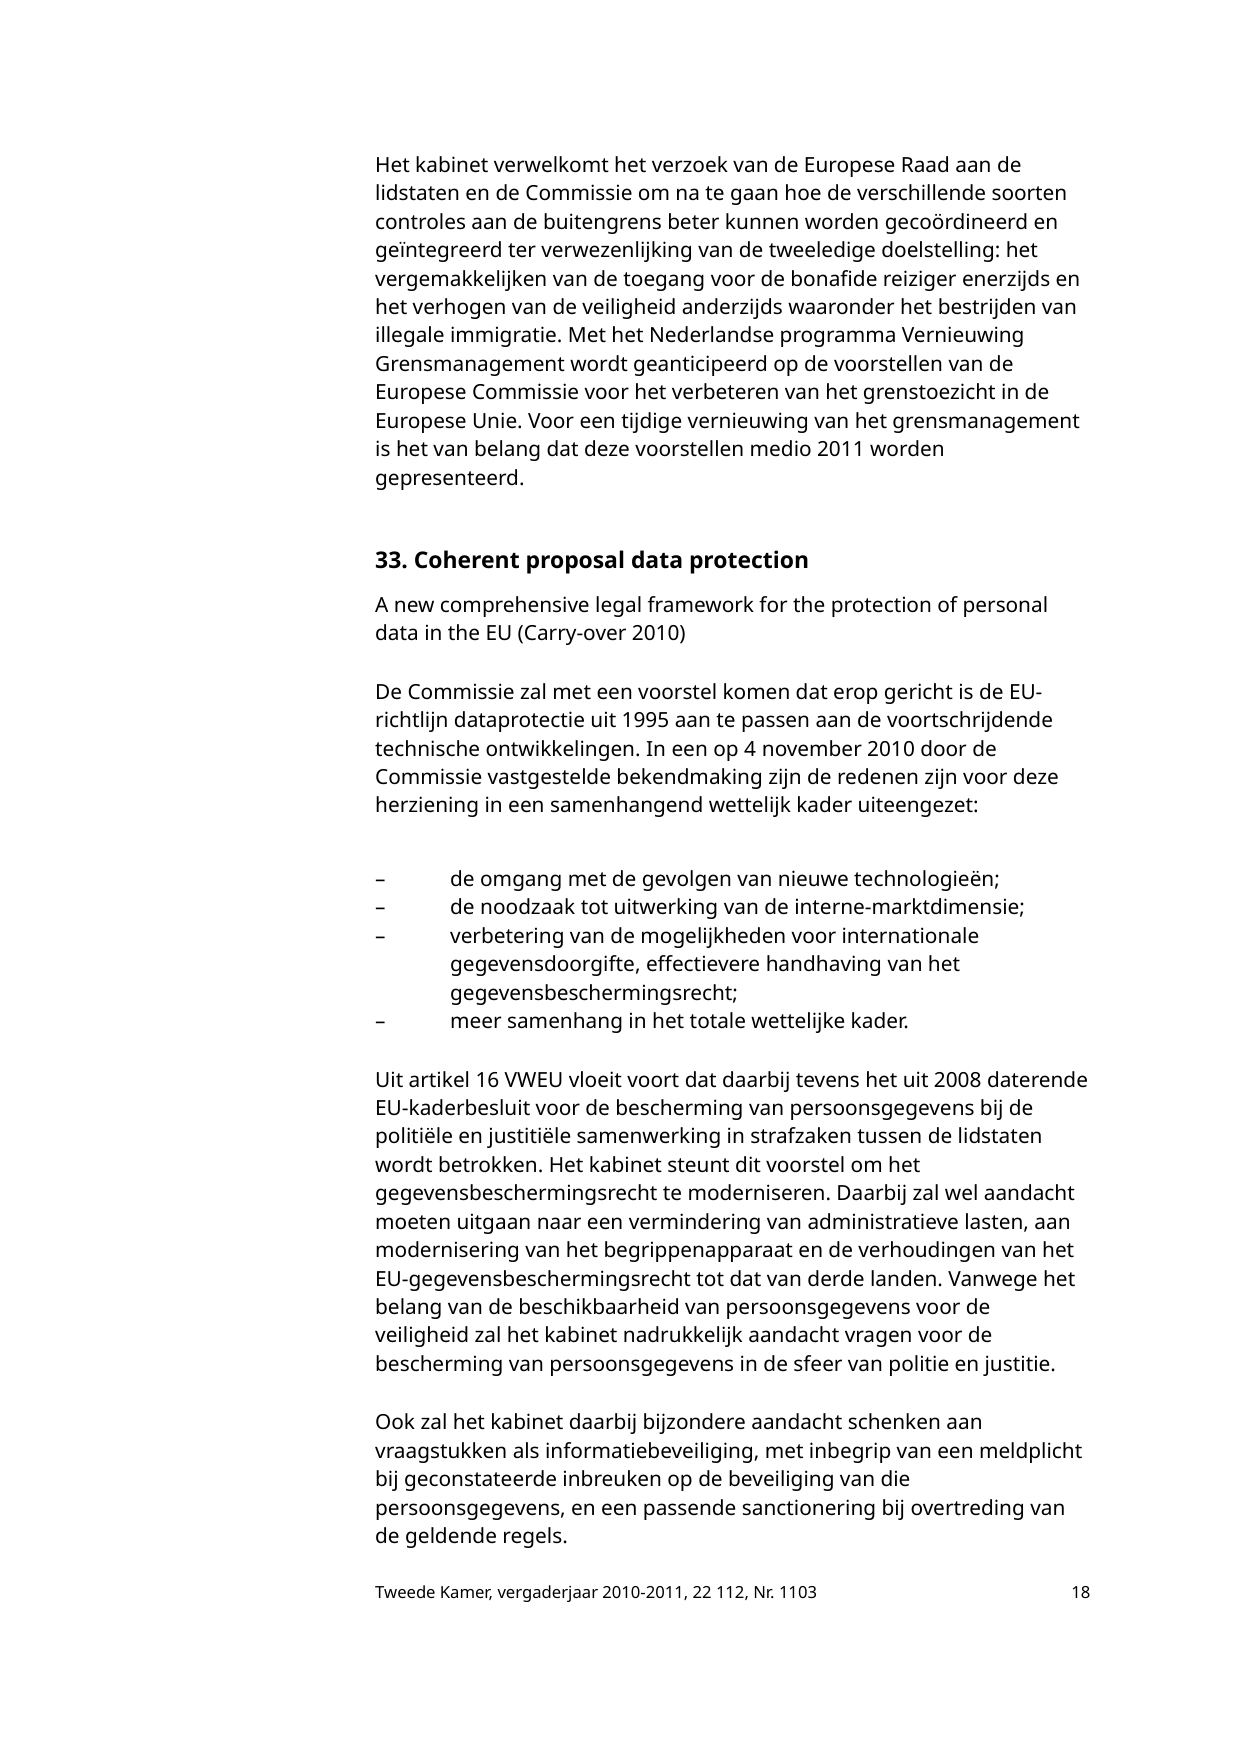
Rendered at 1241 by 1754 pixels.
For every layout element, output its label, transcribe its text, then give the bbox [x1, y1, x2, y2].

text Uit artikel 16 VWEU vloeit voort dat daarbij tevens het uit 2008 daterende EU-kaderbesluit voor de bescherming van persoonsgegevens bij de politiële en justitiële samenwerking in strafzaken tussen de lidstaten wordt betrokken. Het kabinet steunt dit voorstel om het gegevensbeschermingsrecht te moderniseren. Daarbij zal wel aandacht moeten uitgaan naar een vermindering van administratieve lasten, aan modernisering van het begrippenapparaat en de verhoudingen van het EU-gegevensbeschermingsrecht tot dat van derde landen. Vanwege het belang van de beschikbaarheid van persoonsgegevens voor de veiligheid zal het kabinet nadrukkelijk aandacht vragen voor de bescherming van persoonsgegevens in de sfeer van politie en justitie. [375, 1065, 1090, 1377]
text De Commissie zal met een voorstel komen dat erop gericht is de EU-richtlijn dataprotectie uit 1995 aan te passen aan de voortschrijdende technische ontwikkelingen. In een op 4 november 2010 door de Commissie vastgestelde bekendmaking zijn de redenen zijn voor deze herziening in een samenhangend wettelijk kader uiteengezet: [375, 677, 1090, 819]
list de omgang met de gevolgen van nieuwe technologieën; [375, 864, 1090, 892]
text A new comprehensive legal framework for the protection of personal data in the EU (Carry-over 2010) [375, 590, 1090, 647]
list verbetering van de mogelijkheden voor internationale gegevensdoorgifte, effectievere handhaving van het gegevensbeschermingsrecht; [375, 921, 1090, 1006]
list de noodzaak tot uitwerking van de interne-marktdimensie; [375, 892, 1090, 921]
text Het kabinet verwelkomt het verzoek van de Europese Raad aan de lidstaten en de Commissie om na te gaan hoe de verschillende soorten controles aan de buitengrens beter kunnen worden gecoördineerd en geïntegreerd ter verwezenlijking van de tweeledige doelstelling: het vergemakkelijken van de toegang voor de bonafide reiziger enerzijds en het verhogen van de veiligheid anderzijds waaronder het bestrijden van illegale immigratie. Met het Nederlandse programma Vernieuwing Grensmanagement wordt geanticipeerd op de voorstellen van de Europese Commissie voor het verbeteren van het grenstoezicht in de Europese Unie. Voor een tijdige vernieuwing van het grensmanagement is het van belang dat deze voorstellen medio 2011 worden gepresenteerd. [375, 150, 1090, 491]
list meer samenhang in het totale wettelijke kader. [375, 1006, 1090, 1035]
text Ook zal het kabinet daarbij bijzondere aandacht schenken aan vraagstukken als informatiebeveiliging, met inbegrip van een meldplicht bij geconstateerde inbreuken op de beveiliging van die persoonsgegevens, en een passende sanctionering bij overtreding van de geldende regels. [375, 1407, 1090, 1550]
subtitle 33. Coherent proposal data protection [375, 544, 1090, 575]
